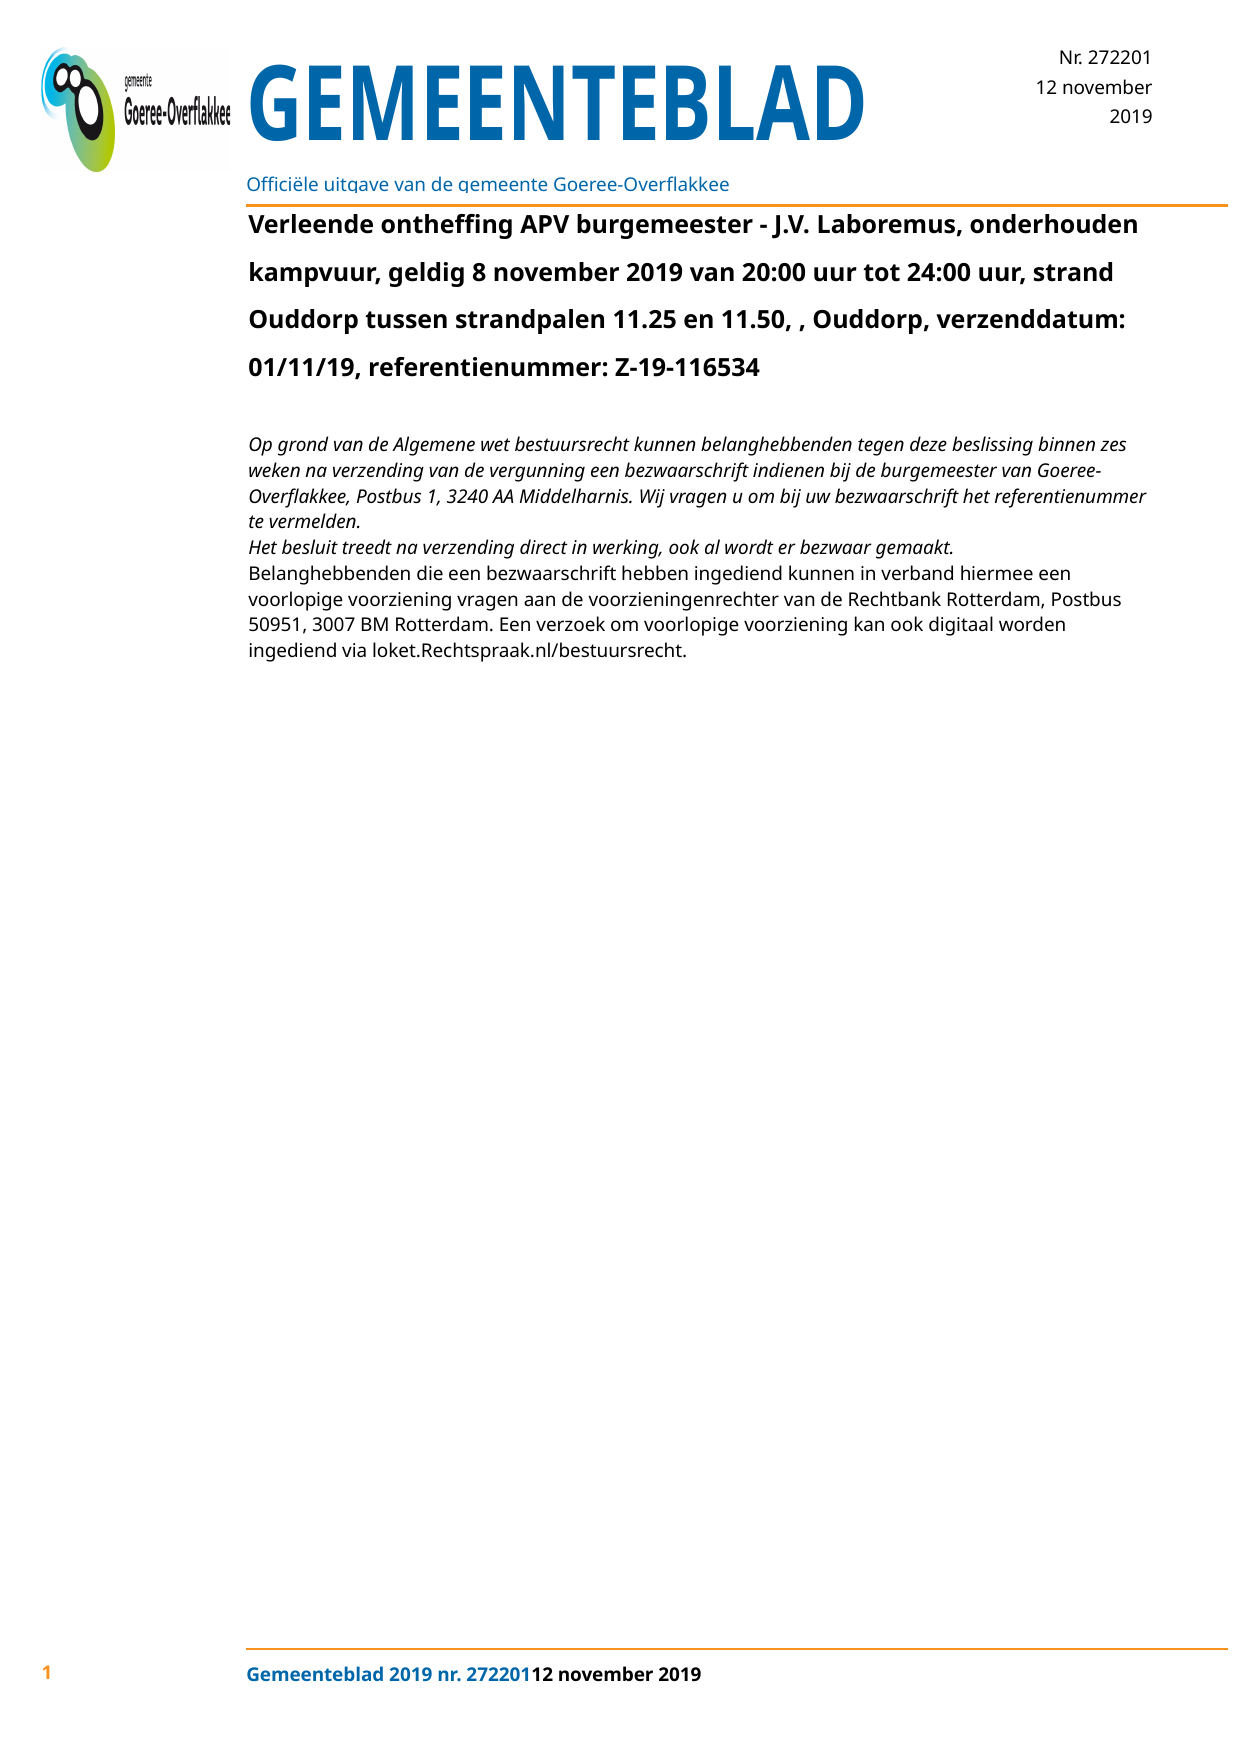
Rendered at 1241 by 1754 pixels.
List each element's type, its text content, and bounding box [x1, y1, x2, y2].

picture [41, 47, 231, 172]
text Op grond van de Algemene wet bestuursrecht kunnen belanghebbenden tegen deze beslissing binnen zes weken na verzending van de vergunning een bezwaarschrift indienen bij de burgemeester van Goeree-Overflakkee, Postbus 1, 3240 AA Middelharnis. Wij vragen u om bij uw bezwaarschrift het referentienummer te vermelden. [248, 431, 1152, 534]
text Het besluit treedt na verzending direct in werking, ook al wordt er bezwaar gemaakt. [248, 534, 1152, 560]
text Verleende ontheffing APV burgemeester - J.V. Laboremus, onderhouden kampvuur, geldig 8 november 2019 van 20:00 uur tot 24:00 uur, strand Ouddorp tussen strandpalen 11.25 en 11.50, , Ouddorp, verzenddatum: 01/11/19, referentienummer: Z-19-116534 [248, 207, 1152, 384]
text Belanghebbenden die een bezwaarschrift hebben ingediend kunnen in verband hiermee een voorlopige voorziening vragen aan de voorzieningenrechter van de Rechtbank Rotterdam, Postbus 50951, 3007 BM Rotterdam. Een verzoek om voorlopige voorziening kan ook digitaal worden ingediend via loket.Rechtspraak.nl/bestuursrecht. [248, 560, 1152, 663]
